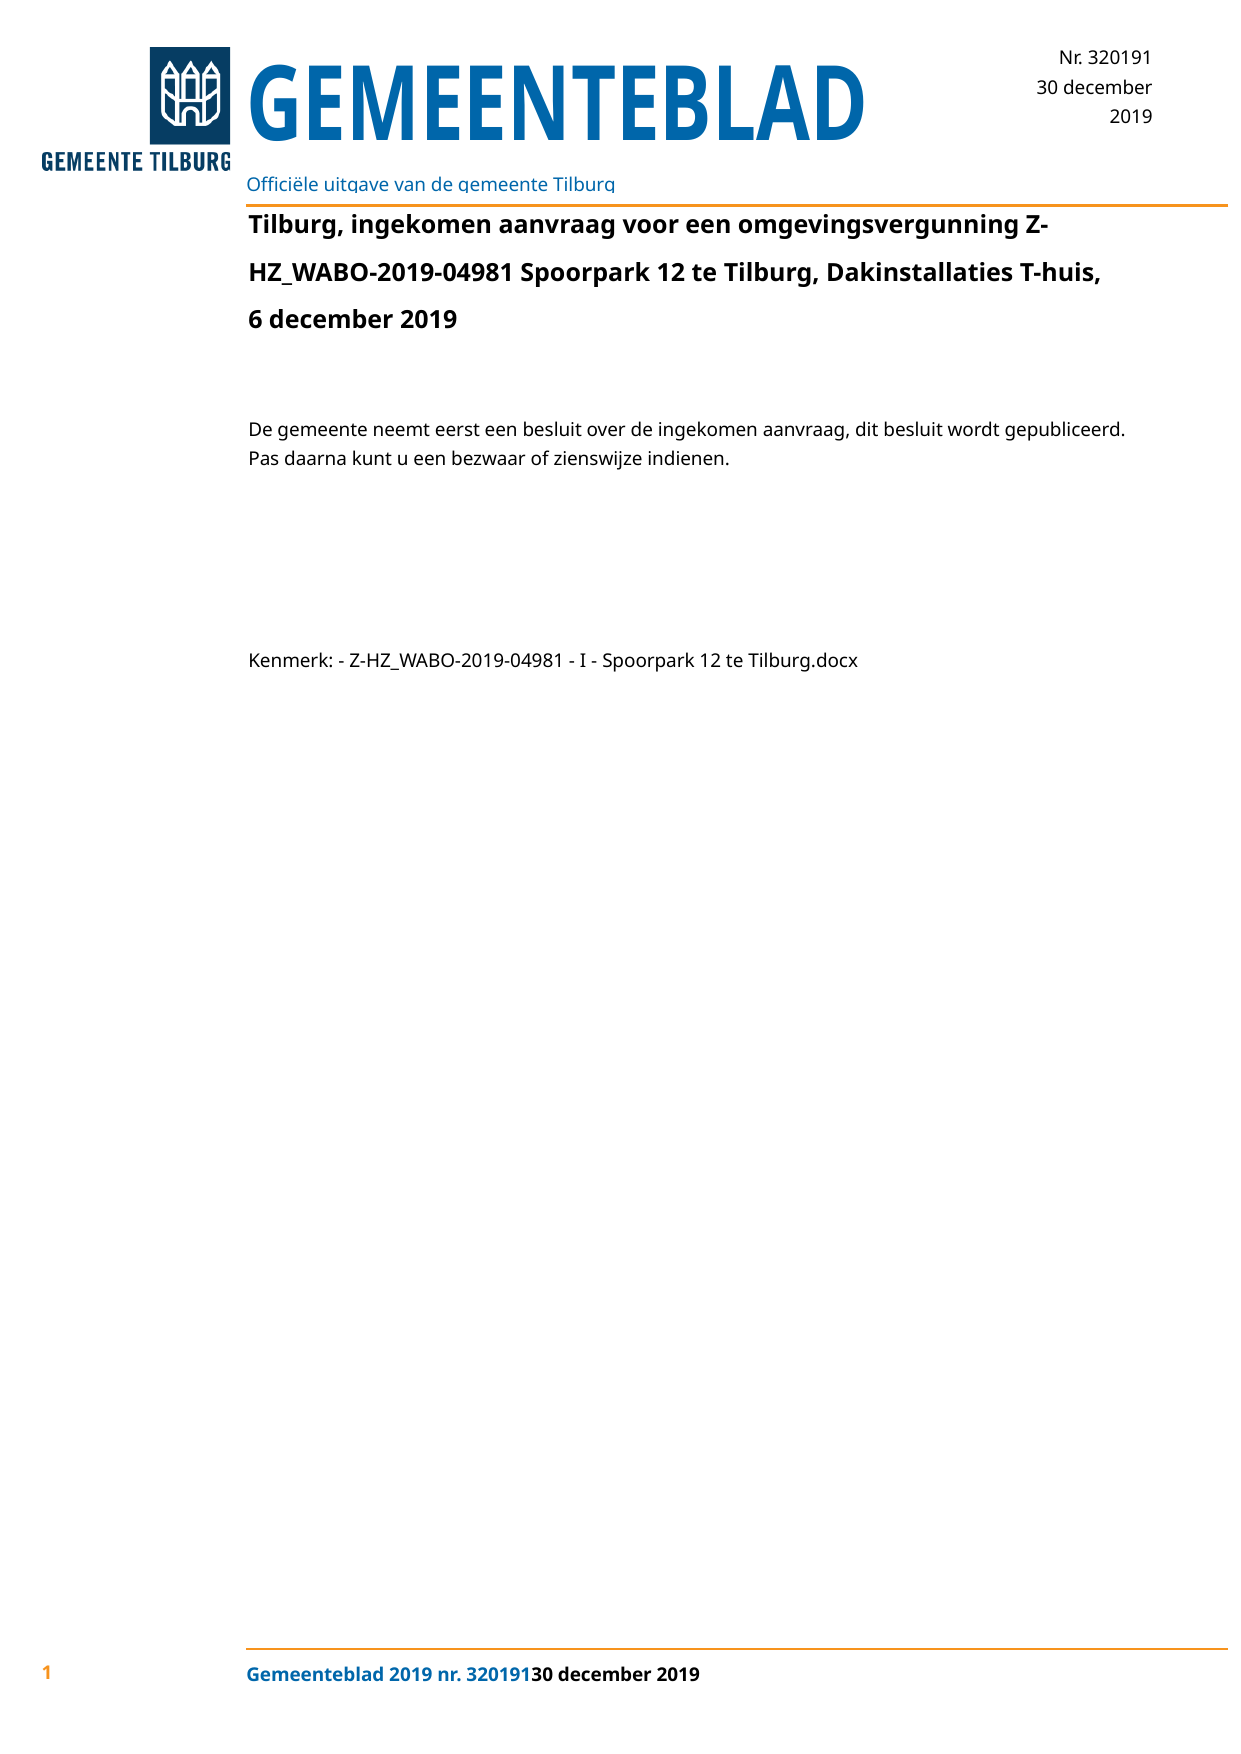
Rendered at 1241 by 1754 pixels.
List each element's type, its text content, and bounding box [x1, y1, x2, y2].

text Tilburg, ingekomen aanvraag voor een omgevingsvergunning Z-HZ_WABO-2019-04981 Spoorpark 12 te Tilburg, Dakinstallaties T-huis, 6 december 2019 [248, 207, 1152, 336]
text De gemeente neemt eerst een besluit over de ingekomen aanvraag, dit besluit wordt gepubliceerd. Pas daarna kunt u een bezwaar of zienswijze indienen. [248, 416, 1152, 471]
text Kenmerk: - Z-HZ_WABO-2019-04981 - I - Spoorpark 12 te Tilburg.docx [248, 647, 1152, 673]
picture [41, 47, 231, 172]
